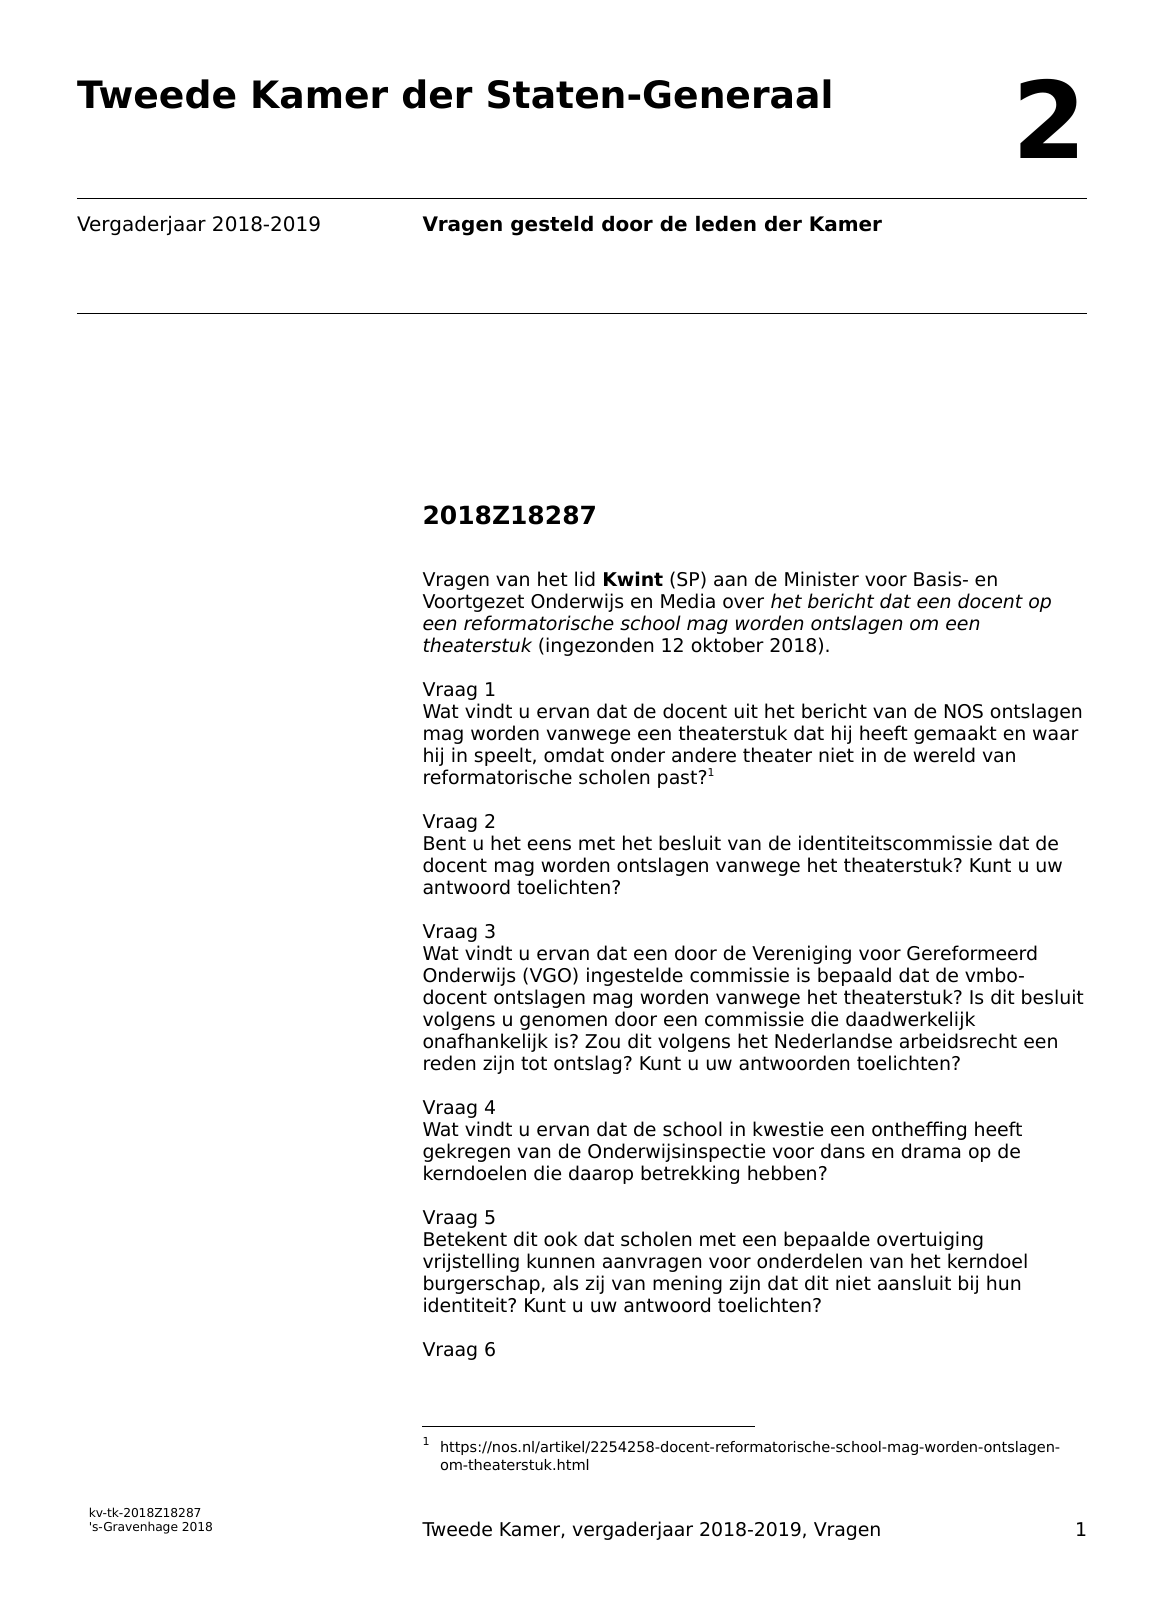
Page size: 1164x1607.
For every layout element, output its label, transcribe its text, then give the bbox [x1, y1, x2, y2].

text 2018Z18287 [422, 501, 1087, 531]
text Vraag 4 [422, 1097, 1087, 1119]
text Vraag 3 [422, 921, 1087, 943]
text Vragen van het lid Kwint (SP) aan de Minister voor Basis- en Voortgezet Onderwijs en Media over het bericht dat een docent op een reformatorische school mag worden ontslagen om een theaterstuk (ingezonden 12 oktober 2018). [422, 569, 1087, 657]
text kv-tk-2018Z18287 [88, 1506, 323, 1520]
text Wat vindt u ervan dat de docent uit het bericht van de NOS ontslagen mag worden vanwege een theaterstuk dat hij heeft gemaakt en waar hij in speelt, omdat onder andere theater niet in de wereld van reformatorische scholen past? [422, 701, 1087, 789]
text https://nos.nl/artikel/2254258-docent-reformatorische-school-mag-worden-ontslagen-om-theaterstuk.html [422, 1435, 1087, 1474]
text 's-Gravenhage 2018 [88, 1520, 323, 1534]
text Vraag 1 [422, 679, 1087, 701]
table_header 2 [886, 59, 1087, 198]
text Wat vindt u ervan dat de school in kwestie een ontheffing heeft gekregen van de Onderwijsinspectie voor dans en drama op de kerndoelen die daarop betrekking hebben? [422, 1119, 1087, 1185]
table_cell Vragen gesteld door de leden der Kamer [422, 199, 1087, 313]
table_cell Vergaderjaar 2018-2019 [77, 199, 422, 313]
text Betekent dit ook dat scholen met een bepaalde overtuiging vrijstelling kunnen aanvragen voor onderdelen van het kerndoel burgerschap, als zij van mening zijn dat dit niet aansluit bij hun identiteit? Kunt u uw antwoord toelichten? [422, 1229, 1087, 1317]
text Vraag 5 [422, 1207, 1087, 1229]
text Bent u het eens met het besluit van de identiteitscommissie dat de docent mag worden ontslagen vanwege het theaterstuk? Kunt u uw antwoord toelichten? [422, 833, 1087, 899]
table_header Tweede Kamer der Staten-Generaal [77, 59, 886, 198]
text Vraag 6 [422, 1339, 1087, 1361]
text Vraag 2 [422, 811, 1087, 833]
text Wat vindt u ervan dat een door de Vereniging voor Gereformeerd Onderwijs (VGO) ingestelde commissie is bepaald dat de vmbo-docent ontslagen mag worden vanwege het theaterstuk? Is dit besluit volgens u genomen door een commissie die daadwerkelijk onafhankelijk is? Zou dit volgens het Nederlandse arbeidsrecht een reden zijn tot ontslag? Kunt u uw antwoorden toelichten? [422, 943, 1087, 1075]
